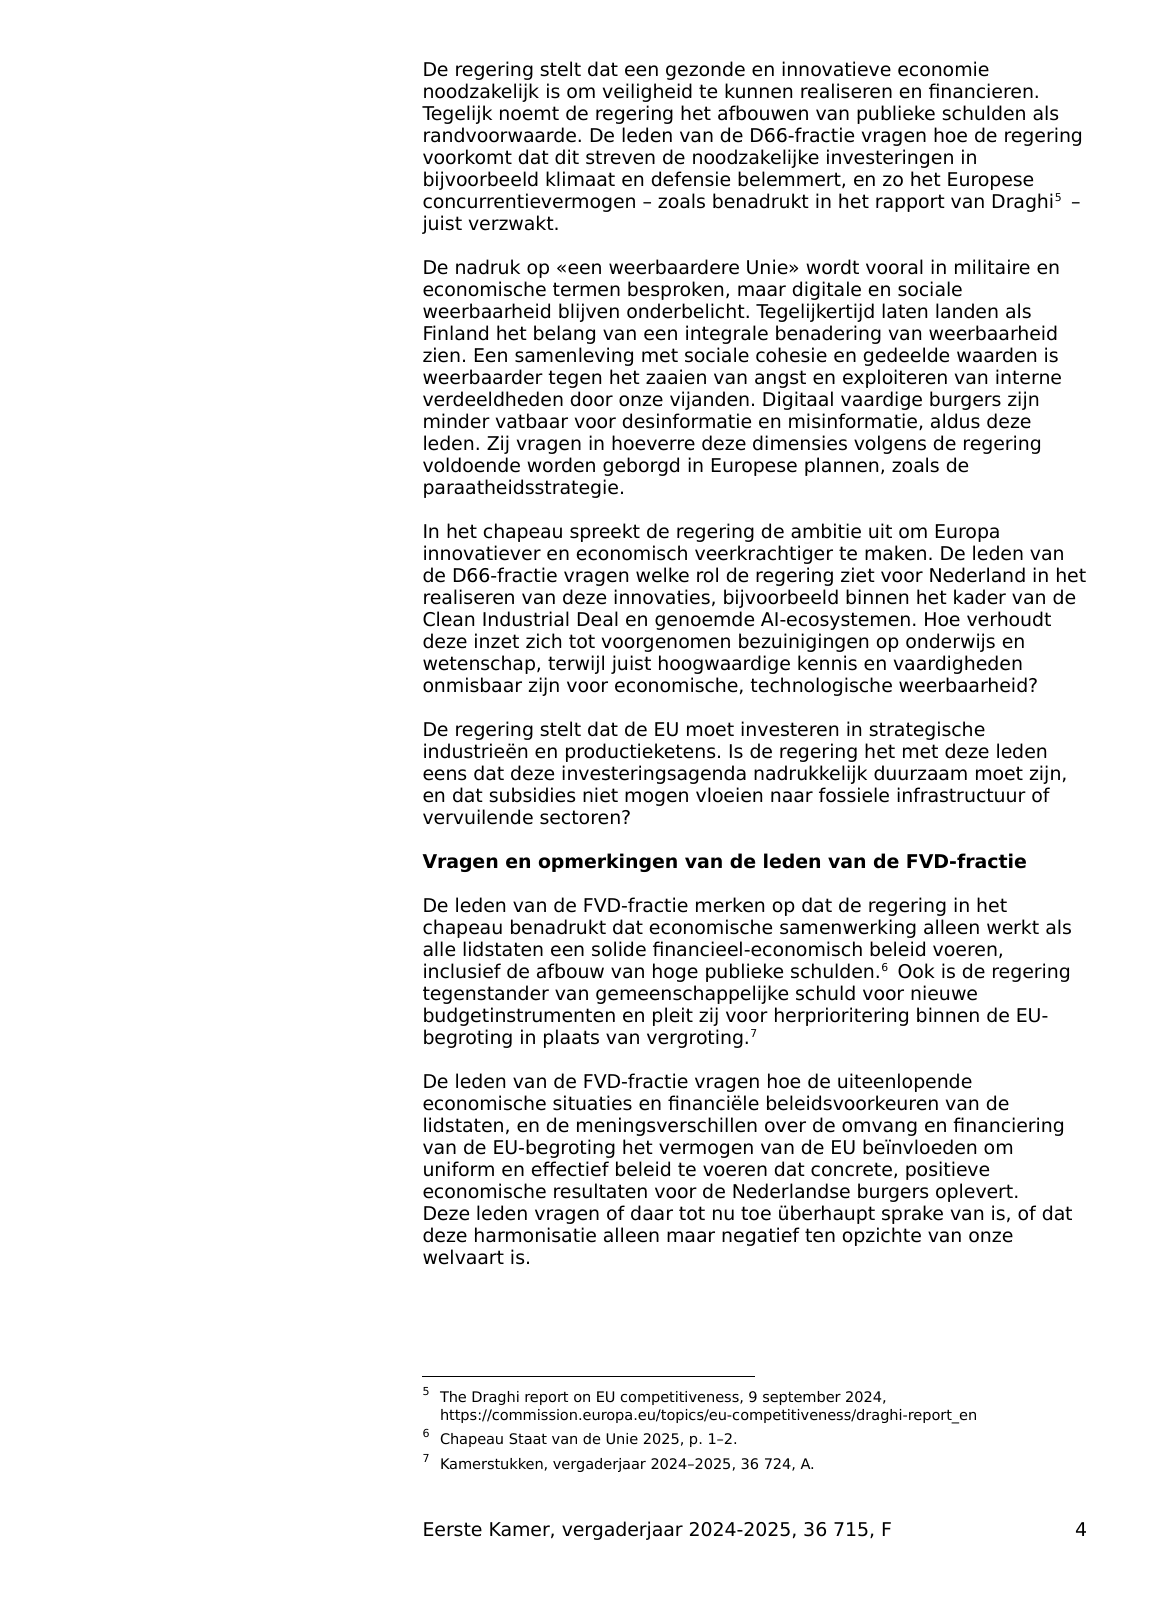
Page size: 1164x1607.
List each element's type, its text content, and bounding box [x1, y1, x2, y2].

text In het chapeau spreekt de regering de ambitie uit om Europa innovatiever en economisch veerkrachtiger te maken. De leden van de D66-fractie vragen welke rol de regering ziet voor Nederland in het realiseren van deze innovaties, bijvoorbeeld binnen het kader van de Clean Industrial Deal en genoemde AI-ecosystemen. Hoe verhoudt deze inzet zich tot voorgenomen bezuinigingen op onderwijs en wetenschap, terwijl juist hoogwaardige kennis en vaardigheden onmisbaar zijn voor economische, technologische weerbaarheid? [422, 521, 1087, 697]
text De regering stelt dat een gezonde en innovatieve economie noodzakelijk is om veiligheid te kunnen realiseren en financieren. Tegelijk noemt de regering het afbouwen van publieke schulden als randvoorwaarde. De leden van de D66-fractie vragen hoe de regering voorkomt dat dit streven de noodzakelijke investeringen in bijvoorbeeld klimaat en defensie belemmert, en zo het Europese concurrentievermogen – zoals benadrukt in het rapport van Draghi – juist verzwakt. [422, 59, 1087, 235]
text De leden van de FVD-fractie merken op dat de regering in het chapeau benadrukt dat economische samenwerking alleen werkt als alle lidstaten een solide financieel-economisch beleid voeren, inclusief de afbouw van hoge publieke schulden. Ook is de regering tegenstander van gemeenschappelijke schuld voor nieuwe budgetinstrumenten en pleit zij voor herprioritering binnen de EU-begroting in plaats van vergroting. [422, 895, 1087, 1049]
text Kamerstukken, vergaderjaar 2024–2025, 36 724, A. [422, 1452, 1087, 1474]
text Deze leden vragen of daar tot nu toe überhaupt sprake van is, of dat deze harmonisatie alleen maar negatief ten opzichte van onze welvaart is. [422, 1203, 1087, 1269]
text Chapeau Staat van de Unie 2025, p. 1–2. [422, 1427, 1087, 1449]
text De regering stelt dat de EU moet investeren in strategische industrieën en productieketens. Is de regering het met deze leden eens dat deze investeringsagenda nadrukkelijk duurzaam moet zijn, en dat subsidies niet mogen vloeien naar fossiele infrastructuur of vervuilende sectoren? [422, 719, 1087, 829]
text De leden van de FVD-fractie vragen hoe de uiteenlopende economische situaties en financiële beleidsvoorkeuren van de lidstaten, en de meningsverschillen over de omvang en financiering van de EU-begroting het vermogen van de EU beïnvloeden om uniform en effectief beleid te voeren dat concrete, positieve economische resultaten voor de Nederlandse burgers oplevert. [422, 1071, 1087, 1203]
subtitle Vragen en opmerkingen van de leden van de FVD-fractie [422, 851, 1087, 873]
text De nadruk op «een weerbaardere Unie» wordt vooral in militaire en economische termen besproken, maar digitale en sociale weerbaarheid blijven onderbelicht. Tegelijkertijd laten landen als Finland het belang van een integrale benadering van weerbaarheid zien. Een samenleving met sociale cohesie en gedeelde waarden is weerbaarder tegen het zaaien van angst en exploiteren van interne verdeeldheden door onze vijanden. Digitaal vaardige burgers zijn minder vatbaar voor desinformatie en misinformatie, aldus deze leden. Zij vragen in hoeverre deze dimensies volgens de regering voldoende worden geborgd in Europese plannen, zoals de paraatheidsstrategie. [422, 257, 1087, 499]
text The Draghi report on EU competitiveness, 9 september 2024, https://commission.europa.eu/topics/eu-competitiveness/draghi-report_en [422, 1385, 1087, 1424]
